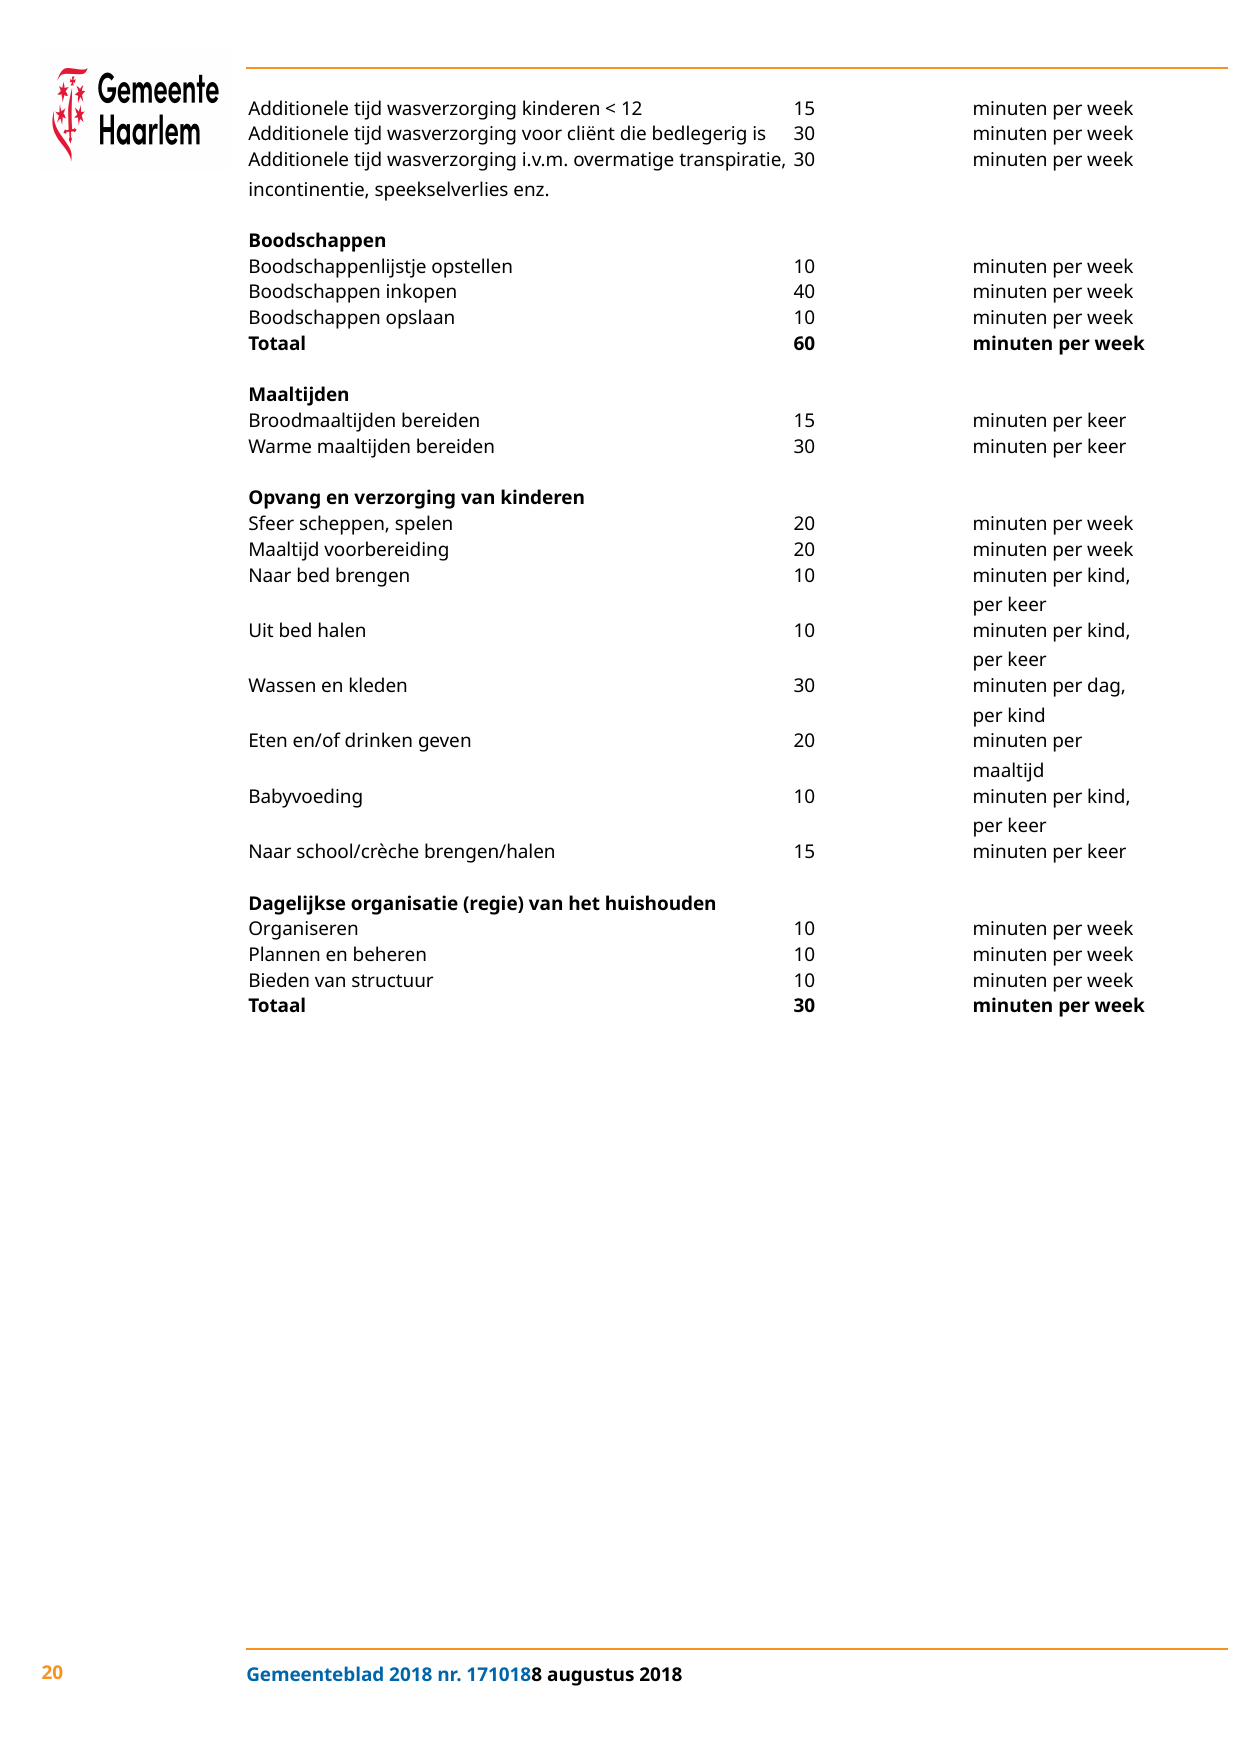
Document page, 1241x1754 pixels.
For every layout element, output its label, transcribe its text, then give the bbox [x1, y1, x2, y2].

table_cell 30 [793, 146, 972, 202]
table_cell minuten per keer [973, 838, 1152, 864]
table_cell Maaltijd voorbereiding [248, 536, 793, 562]
table_cell minuten per week [973, 305, 1152, 330]
table_cell Warme maaltijden bereiden [248, 433, 793, 459]
table_cell 10 [793, 941, 972, 967]
table_cell 10 [793, 617, 972, 672]
table_cell Maaltijden [248, 382, 1152, 407]
table_cell 30 [793, 121, 972, 146]
table_cell Totaal [248, 330, 793, 356]
table_cell 30 [793, 433, 972, 459]
table_cell minuten per week [973, 967, 1152, 993]
table_cell Boodschappen inkopen [248, 279, 793, 304]
table_cell Naar school/crèche brengen/halen [248, 838, 793, 864]
table_cell minuten per keer [973, 433, 1152, 459]
table_cell Wassen en kleden [248, 673, 793, 728]
table_cell Plannen en beheren [248, 941, 793, 967]
table_cell Dagelijkse organisatie (regie) van het huishouden [248, 890, 1152, 916]
table_cell minuten per week [973, 95, 1152, 121]
table_cell Naar bed brengen [248, 562, 793, 617]
table_cell Uit bed halen [248, 617, 793, 672]
picture [41, 47, 231, 172]
table_cell 30 [793, 673, 972, 728]
table_cell minuten per week [973, 253, 1152, 279]
table_cell Organiseren [248, 916, 793, 941]
table_cell Bieden van structuur [248, 967, 793, 993]
table_cell 40 [793, 279, 972, 304]
table_cell minuten per maaltijd [973, 728, 1152, 783]
table_cell minuten per week [973, 941, 1152, 967]
table_cell Additionele tijd wasverzorging kinderen < 12 [248, 95, 793, 121]
table_cell minuten per kind, per keer [973, 783, 1152, 838]
table_cell 10 [793, 967, 972, 993]
table_cell minuten per week [973, 121, 1152, 146]
table_cell 20 [793, 536, 972, 562]
table_cell [248, 864, 1152, 890]
table_cell [248, 202, 1152, 227]
table_cell Babyvoeding [248, 783, 793, 838]
table_cell minuten per dag, per kind [973, 673, 1152, 728]
table_cell minuten per week [973, 330, 1152, 356]
table_cell minuten per week [973, 146, 1152, 202]
table_cell Boodschappenlijstje opstellen [248, 253, 793, 279]
table_cell minuten per week [973, 993, 1152, 1018]
table_cell 15 [793, 838, 972, 864]
table_cell 10 [793, 253, 972, 279]
table_cell minuten per week [973, 916, 1152, 941]
table_cell Boodschappen opslaan [248, 305, 793, 330]
table_cell 15 [793, 408, 972, 433]
table_cell Eten en/of drinken geven [248, 728, 793, 783]
table_cell 20 [793, 510, 972, 536]
table_cell 10 [793, 305, 972, 330]
table_cell minuten per kind, per keer [973, 562, 1152, 617]
table_cell 10 [793, 783, 972, 838]
table_cell Opvang en verzorging van kinderen [248, 485, 1152, 510]
table_cell 15 [793, 95, 972, 121]
table_cell [248, 356, 1152, 382]
table_cell 30 [793, 993, 972, 1018]
table_cell Additionele tijd wasverzorging voor cliënt die bedlegerig is [248, 121, 793, 146]
table_cell Broodmaaltijden bereiden [248, 408, 793, 433]
table_cell 10 [793, 916, 972, 941]
table_cell minuten per keer [973, 408, 1152, 433]
table_cell Boodschappen [248, 227, 1152, 253]
table_cell Additionele tijd wasverzorging i.v.m. overmatige transpiratie, incontinentie, speekselverlies enz. [248, 146, 793, 202]
table_cell minuten per week [973, 536, 1152, 562]
table_cell 20 [793, 728, 972, 783]
table_cell Sfeer scheppen, spelen [248, 510, 793, 536]
table_cell minuten per week [973, 510, 1152, 536]
table_cell 10 [793, 562, 972, 617]
table_cell Totaal [248, 993, 793, 1018]
table_cell minuten per week [973, 279, 1152, 304]
table_cell [248, 459, 1152, 484]
table_cell 60 [793, 330, 972, 356]
table_cell minuten per kind, per keer [973, 617, 1152, 672]
